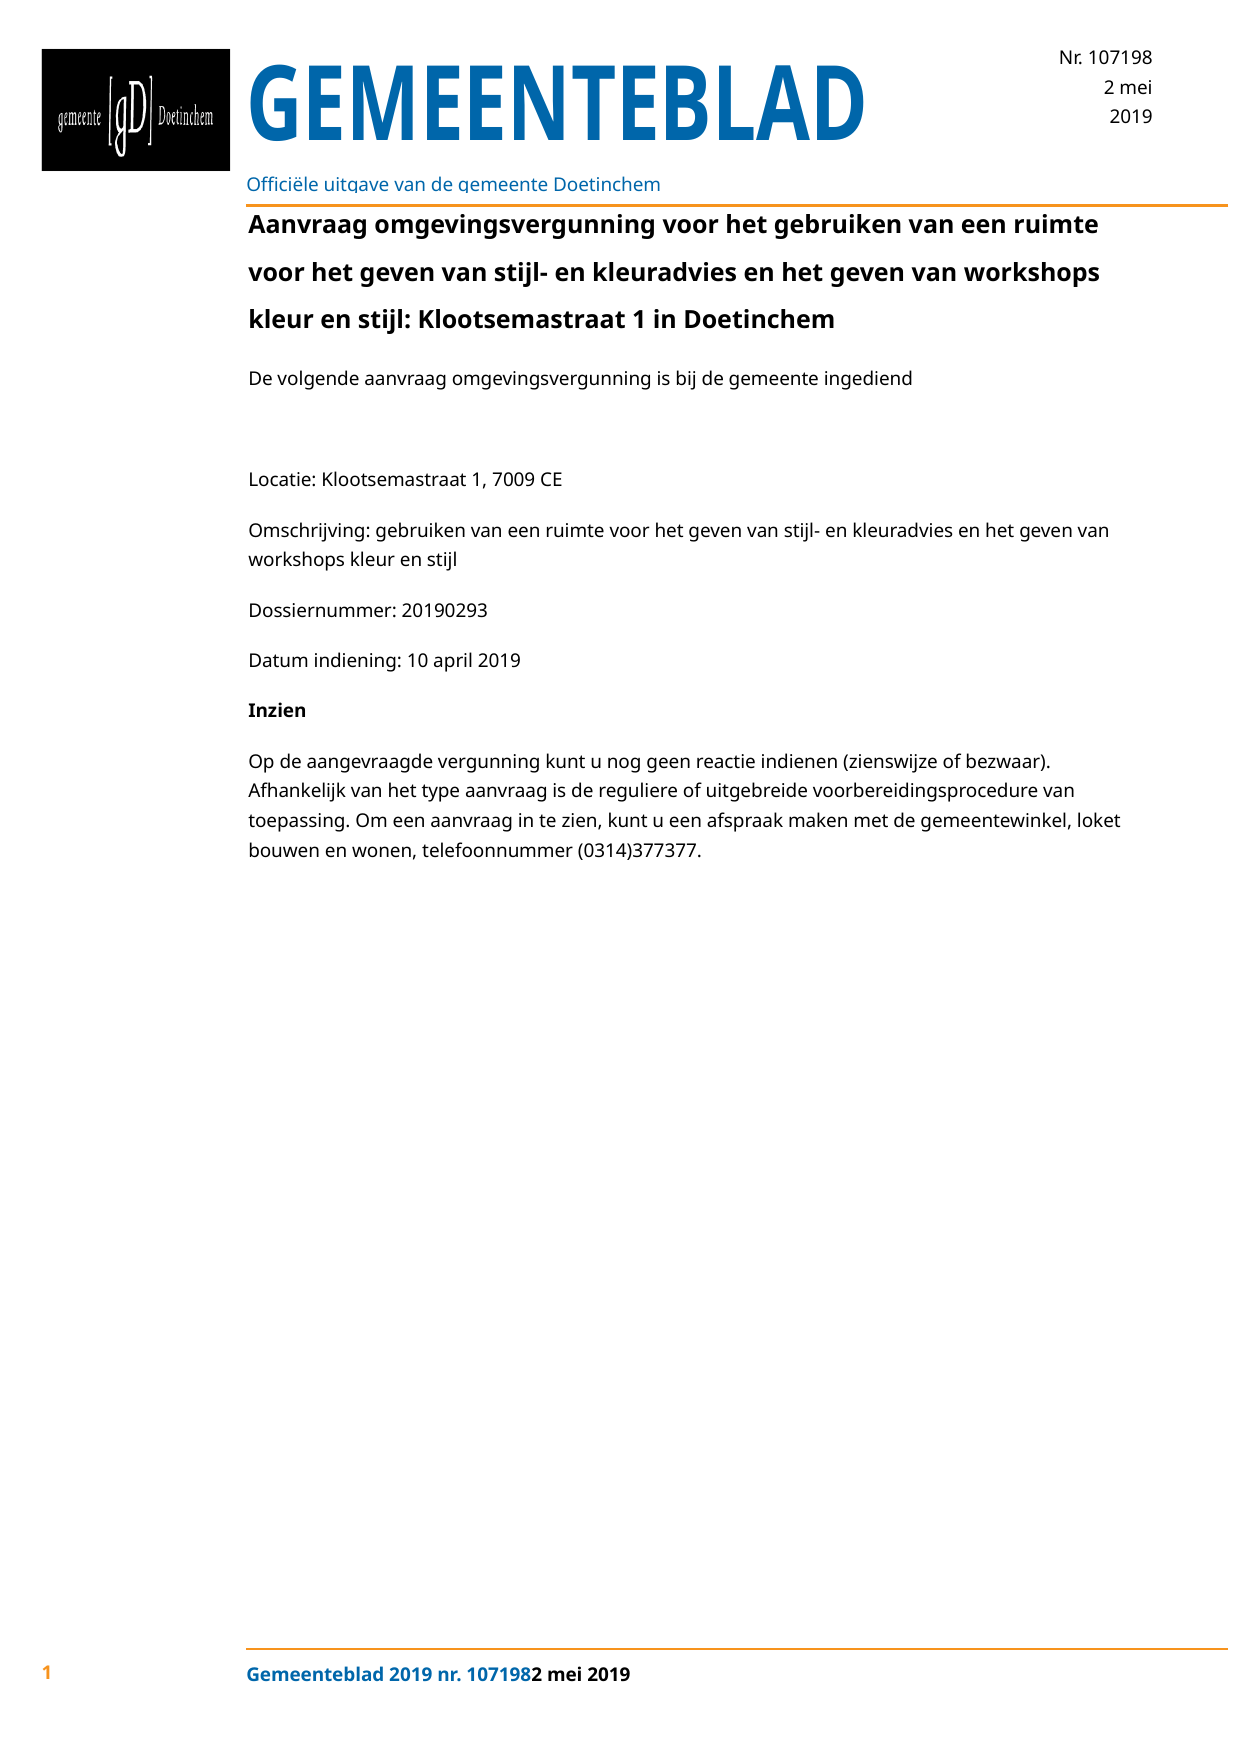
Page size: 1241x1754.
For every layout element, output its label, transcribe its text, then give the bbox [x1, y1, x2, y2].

text Locatie: Klootsemastraat 1, 7009 CE [248, 466, 1152, 492]
text De volgende aanvraag omgevingsvergunning is bij de gemeente ingediend [248, 366, 1152, 391]
text Dossiernummer: 20190293 [248, 597, 1152, 622]
text Inzien [248, 698, 1152, 723]
text Aanvraag omgevingsvergunning voor het gebruiken van een ruimte voor het geven van stijl- en kleuradvies en het geven van workshops kleur en stijl: Klootsemastraat 1 in Doetinchem [248, 207, 1152, 336]
picture [41, 47, 231, 172]
text Omschrijving: gebruiken van een ruimte voor het geven van stijl- en kleuradvies en het geven van workshops kleur en stijl [248, 517, 1152, 572]
text Op de aangevraagde vergunning kunt u nog geen reactie indienen (zienswijze of bezwaar). Afhankelijk van het type aanvraag is de reguliere of uitgebreide voorbereidingsprocedure van toepassing. Om een aanvraag in te zien, kunt u een afspraak maken met de gemeentewinkel, loket bouwen en wonen, telefoonnummer (0314)377377. [248, 748, 1152, 862]
text Datum indiening: 10 april 2019 [248, 647, 1152, 673]
